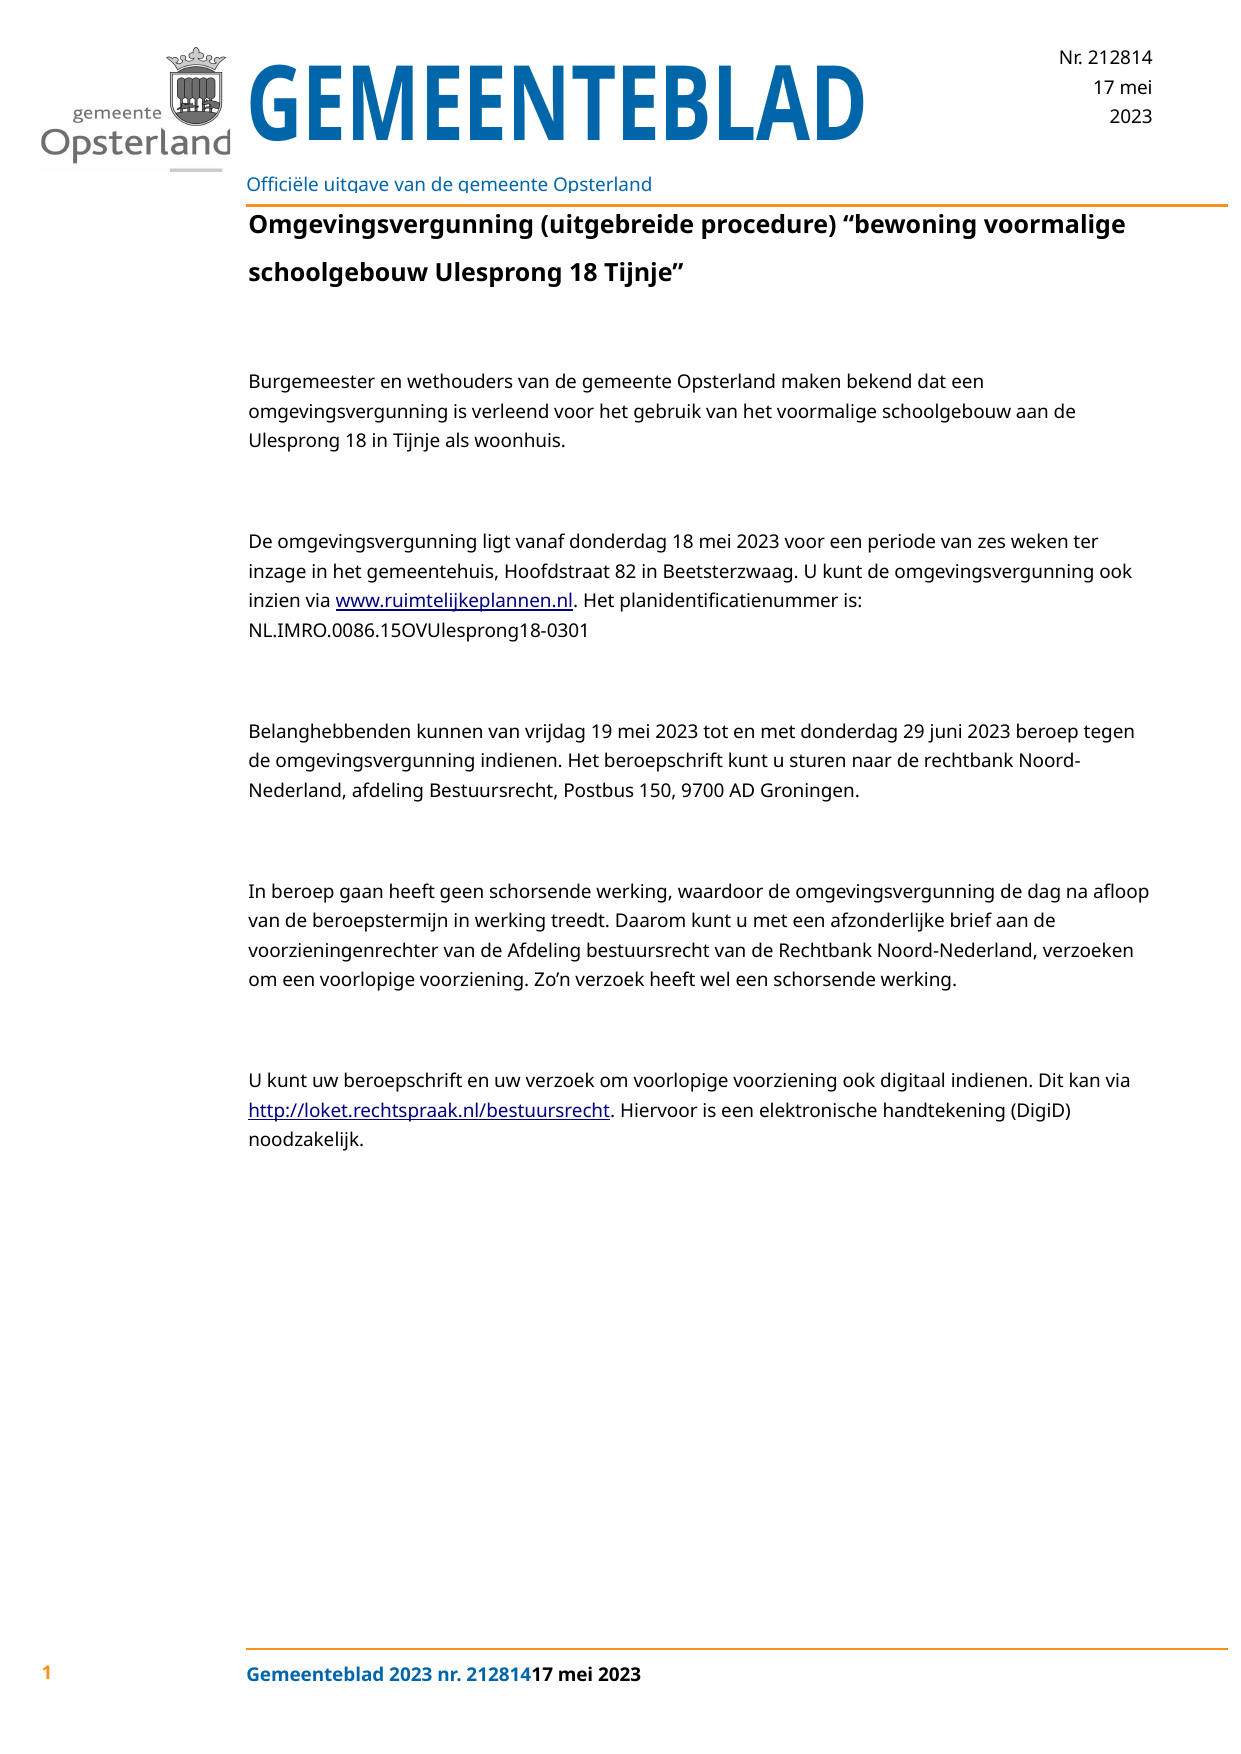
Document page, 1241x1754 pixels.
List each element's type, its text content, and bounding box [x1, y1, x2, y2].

text Burgemeester en wethouders van de gemeente Opsterland maken bekend dat een omgevingsvergunning is verleend voor het gebruik van het voormalige schoolgebouw aan de Ulesprong 18 in Tijnje als woonhuis. [248, 368, 1152, 453]
text De omgevingsvergunning ligt vanaf donderdag 18 mei 2023 voor een periode van zes weken ter inzage in het gemeentehuis, Hoofdstraat 82 in Beetsterzwaag. U kunt de omgevingsvergunning ook inzien via www.ruimtelijkeplannen.nl. Het planidentificatienummer is: NL.IMRO.0086.15OVUlesprong18-0301 [248, 528, 1152, 643]
text Belanghebbenden kunnen van vrijdag 19 mei 2023 tot en met donderdag 29 juni 2023 beroep tegen de omgevingsvergunning indienen. Het beroepschrift kunt u sturen naar de rechtbank Noord-Nederland, afdeling Bestuursrecht, Postbus 150, 9700 AD Groningen. [248, 718, 1152, 803]
text U kunt uw beroepschrift en uw verzoek om voorlopige voorziening ook digitaal indienen. Dit kan via http://loket.rechtspraak.nl/bestuursrecht. Hiervoor is een elektronische handtekening (DigiD) noodzakelijk. [248, 1067, 1152, 1152]
picture [41, 47, 231, 172]
text In beroep gaan heeft geen schorsende werking, waardoor de omgevingsvergunning de dag na afloop van de beroepstermijn in werking treedt. Daarom kunt u met een afzonderlijke brief aan de voorzieningenrechter van de Afdeling bestuursrecht van de Rechtbank Noord-Nederland, verzoeken om een voorlopige voorziening. Zo’n verzoek heeft wel een schorsende werking. [248, 878, 1152, 992]
text Omgevingsvergunning (uitgebreide procedure) “bewoning voormalige schoolgebouw Ulesprong 18 Tijnje” [248, 207, 1152, 288]
